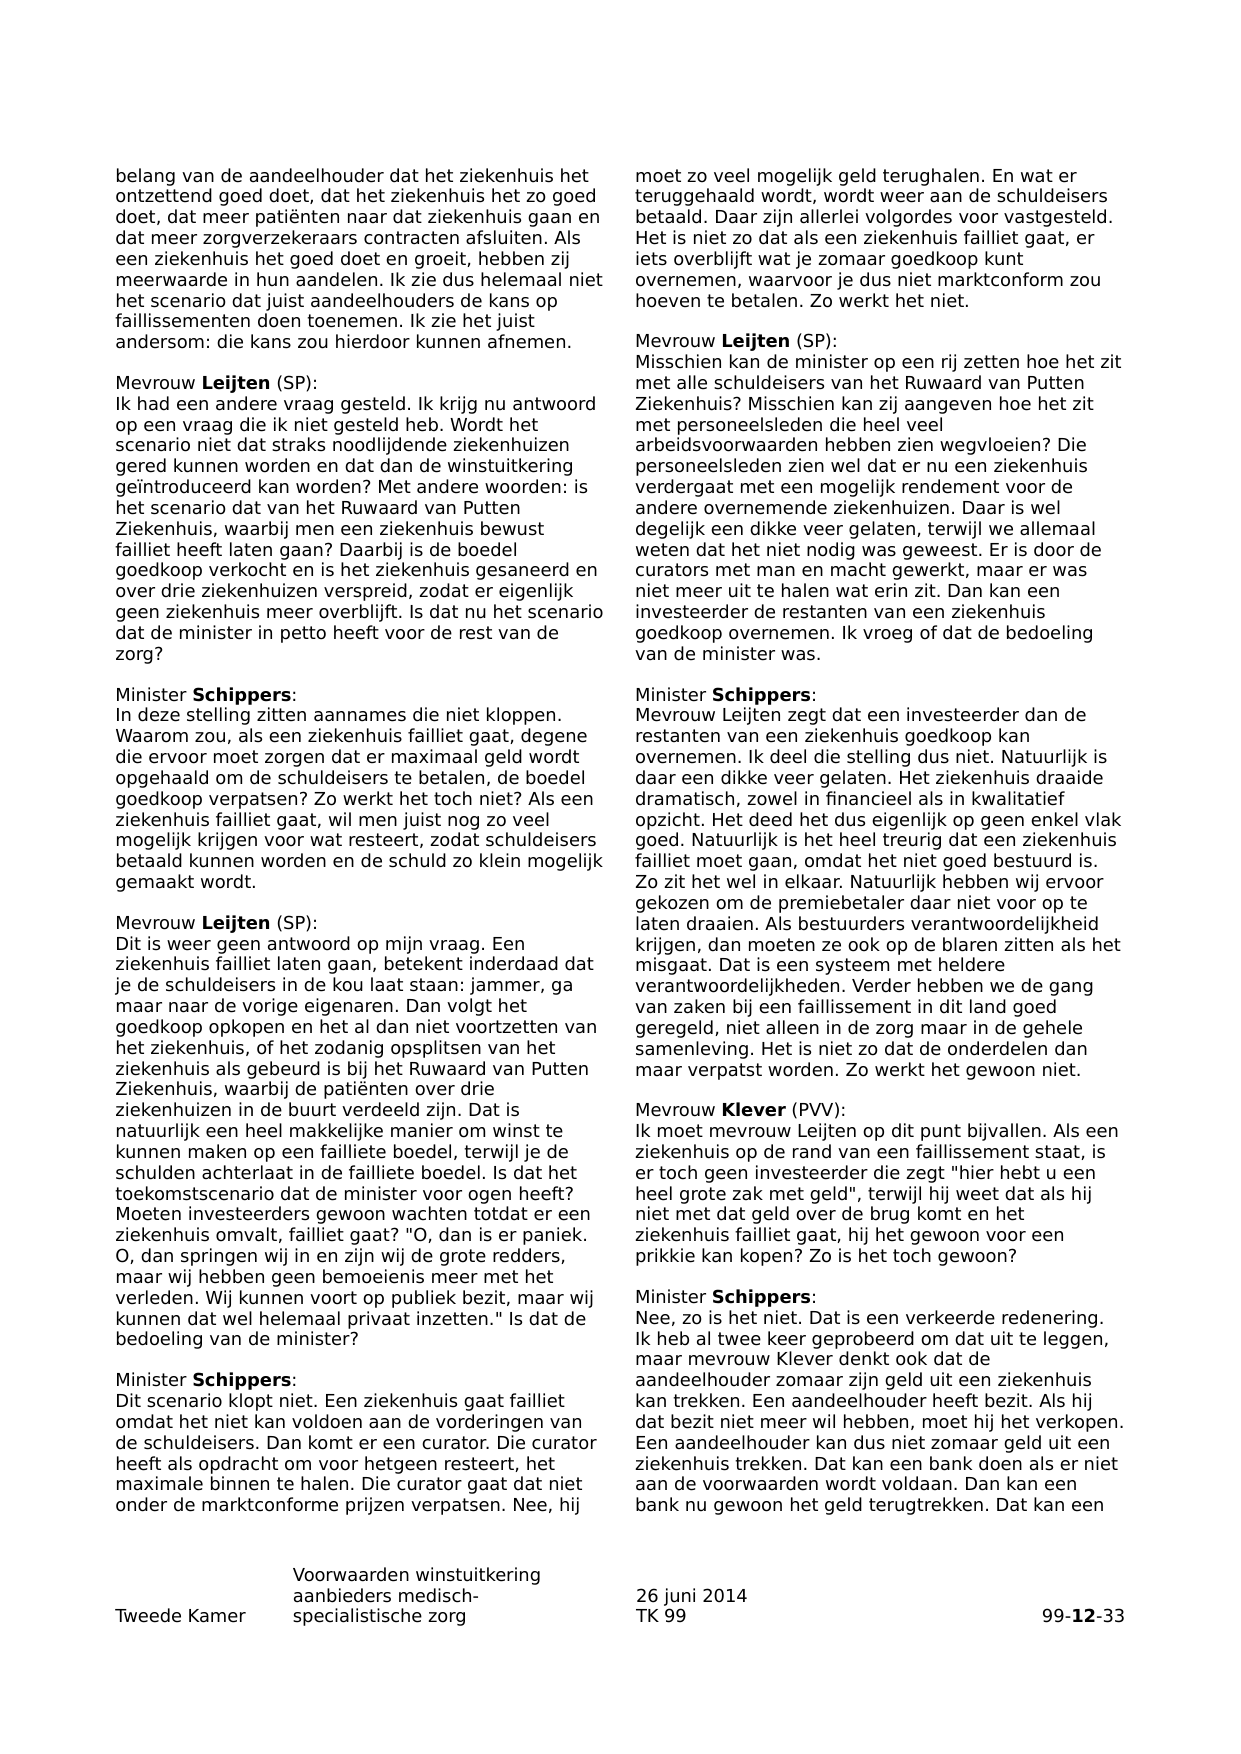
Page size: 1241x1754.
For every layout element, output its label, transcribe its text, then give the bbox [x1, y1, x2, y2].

text Minister Schippers: [635, 1287, 1125, 1307]
text Mevrouw Klever (PVV): [635, 1100, 1125, 1121]
text Mevrouw Leijten (SP): [635, 331, 1125, 352]
text In deze stelling zitten aannames die niet kloppen. Waarom zou, als een ziekenhuis failliet gaat, degene die ervoor moet zorgen dat er maximaal geld wordt opgehaald om de schuldeisers te betalen, de boedel goedkoop verpatsen? Zo werkt het toch niet? Als een ziekenhuis failliet gaat, wil men juist nog zo veel mogelijk krijgen voor wat resteert, zodat schuldeisers betaald kunnen worden en de schuld zo klein mogelijk gemaakt wordt. [115, 705, 605, 893]
text Mevrouw Leijten (SP): [115, 373, 605, 393]
text belang van de aandeelhouder dat het ziekenhuis het ontzettend goed doet, dat het ziekenhuis het zo goed doet, dat meer patiënten naar dat ziekenhuis gaan en dat meer zorgverzekeraars contracten afsluiten. Als een ziekenhuis het goed doet en groeit, hebben zij meerwaarde in hun aandelen. Ik zie dus helemaal niet het scenario dat juist aandeelhouders de kans op faillissementen doen toenemen. Ik zie het juist andersom: die kans zou hierdoor kunnen afnemen. [115, 165, 605, 353]
text Nee, zo is het niet. Dat is een verkeerde redenering. Ik heb al twee keer geprobeerd om dat uit te leggen, maar mevrouw Klever denkt ook dat de aandeelhouder zomaar zijn geld uit een ziekenhuis kan trekken. Een aandeelhouder heeft bezit. Als hij dat bezit niet meer wil hebben, moet hij het verkopen. Een aandeelhouder kan dus niet zomaar geld uit een ziekenhuis trekken. Dat kan een bank doen als er niet aan de voorwaarden wordt voldaan. Dan kan een bank nu gewoon het geld terugtrekken. Dat kan een [635, 1307, 1125, 1516]
text Mevrouw Leijten (SP): [115, 913, 605, 933]
text moet zo veel mogelijk geld terughalen. En wat er teruggehaald wordt, wordt weer aan de schuldeisers betaald. Daar zijn allerlei volgordes voor vastgesteld. Het is niet zo dat als een ziekenhuis failliet gaat, er iets overblijft wat je zomaar goedkoop kunt overnemen, waarvoor je dus niet marktconform zou hoeven te betalen. Zo werkt het niet. [635, 165, 1125, 311]
text Ik had een andere vraag gesteld. Ik krijg nu antwoord op een vraag die ik niet gesteld heb. Wordt het scenario niet dat straks noodlijdende ziekenhuizen gered kunnen worden en dat dan de winstuitkering geïntroduceerd kan worden? Met andere woorden: is het scenario dat van het Ruwaard van Putten Ziekenhuis, waarbij men een ziekenhuis bewust failliet heeft laten gaan? Daarbij is de boedel goedkoop verkocht en is het ziekenhuis gesaneerd en over drie ziekenhuizen verspreid, zodat er eigenlijk geen ziekenhuis meer overblijft. Is dat nu het scenario dat de minister in petto heeft voor de rest van de zorg? [115, 393, 605, 664]
text Ik moet mevrouw Leijten op dit punt bijvallen. Als een ziekenhuis op de rand van een faillissement staat, is er toch geen investeerder die zegt "hier hebt u een heel grote zak met geld", terwijl hij weet dat als hij niet met dat geld over de brug komt en het ziekenhuis failliet gaat, hij het gewoon voor een prikkie kan kopen? Zo is het toch gewoon? [635, 1121, 1125, 1267]
text Dit is weer geen antwoord op mijn vraag. Een ziekenhuis failliet laten gaan, betekent inderdaad dat je de schuldeisers in de kou laat staan: jammer, ga maar naar de vorige eigenaren. Dan volgt het goedkoop opkopen en het al dan niet voortzetten van het ziekenhuis, of het zodanig opsplitsen van het ziekenhuis als gebeurd is bij het Ruwaard van Putten Ziekenhuis, waarbij de patiënten over drie ziekenhuizen in de buurt verdeeld zijn. Dat is natuurlijk een heel makkelijke manier om winst te kunnen maken op een failliete boedel, terwijl je de schulden achterlaat in de failliete boedel. Is dat het toekomstscenario dat de minister voor ogen heeft? Moeten investeerders gewoon wachten totdat er een ziekenhuis omvalt, failliet gaat? "O, dan is er paniek. O, dan springen wij in en zijn wij de grote redders, maar wij hebben geen bemoeienis meer met het verleden. Wij kunnen voort op publiek bezit, maar wij kunnen dat wel helemaal privaat inzetten." Is dat de bedoeling van de minister? [115, 933, 605, 1350]
text Dit scenario klopt niet. Een ziekenhuis gaat failliet omdat het niet kan voldoen aan de vorderingen van de schuldeisers. Dan komt er een curator. Die curator heeft als opdracht om voor hetgeen resteert, het maximale binnen te halen. Die curator gaat dat niet onder de marktconforme prijzen verpatsen. Nee, hij [115, 1391, 605, 1516]
text Misschien kan de minister op een rij zetten hoe het zit met alle schuldeisers van het Ruwaard van Putten Ziekenhuis? Misschien kan zij aangeven hoe het zit met personeelsleden die heel veel arbeidsvoorwaarden hebben zien wegvloeien? Die personeelsleden zien wel dat er nu een ziekenhuis verdergaat met een mogelijk rendement voor de andere overnemende ziekenhuizen. Daar is wel degelijk een dikke veer gelaten, terwijl we allemaal weten dat het niet nodig was geweest. Er is door de curators met man en macht gewerkt, maar er was niet meer uit te halen wat erin zit. Dan kan een investeerder de restanten van een ziekenhuis goedkoop overnemen. Ik vroeg of dat de bedoeling van de minister was. [635, 352, 1125, 664]
text Minister Schippers: [115, 1370, 605, 1391]
text Minister Schippers: [635, 684, 1125, 705]
text Minister Schippers: [115, 684, 605, 705]
text Mevrouw Leijten zegt dat een investeerder dan de restanten van een ziekenhuis goedkoop kan overnemen. Ik deel die stelling dus niet. Natuurlijk is daar een dikke veer gelaten. Het ziekenhuis draaide dramatisch, zowel in financieel als in kwalitatief opzicht. Het deed het dus eigenlijk op geen enkel vlak goed. Natuurlijk is het heel treurig dat een ziekenhuis failliet moet gaan, omdat het niet goed bestuurd is. Zo zit het wel in elkaar. Natuurlijk hebben wij ervoor gekozen om de premiebetaler daar niet voor op te laten draaien. Als bestuurders verantwoordelijkheid krijgen, dan moeten ze ook op de blaren zitten als het misgaat. Dat is een systeem met heldere verantwoordelijkheden. Verder hebben we de gang van zaken bij een faillissement in dit land goed geregeld, niet alleen in de zorg maar in de gehele samenleving. Het is niet zo dat de onderdelen dan maar verpatst worden. Zo werkt het gewoon niet. [635, 705, 1125, 1080]
